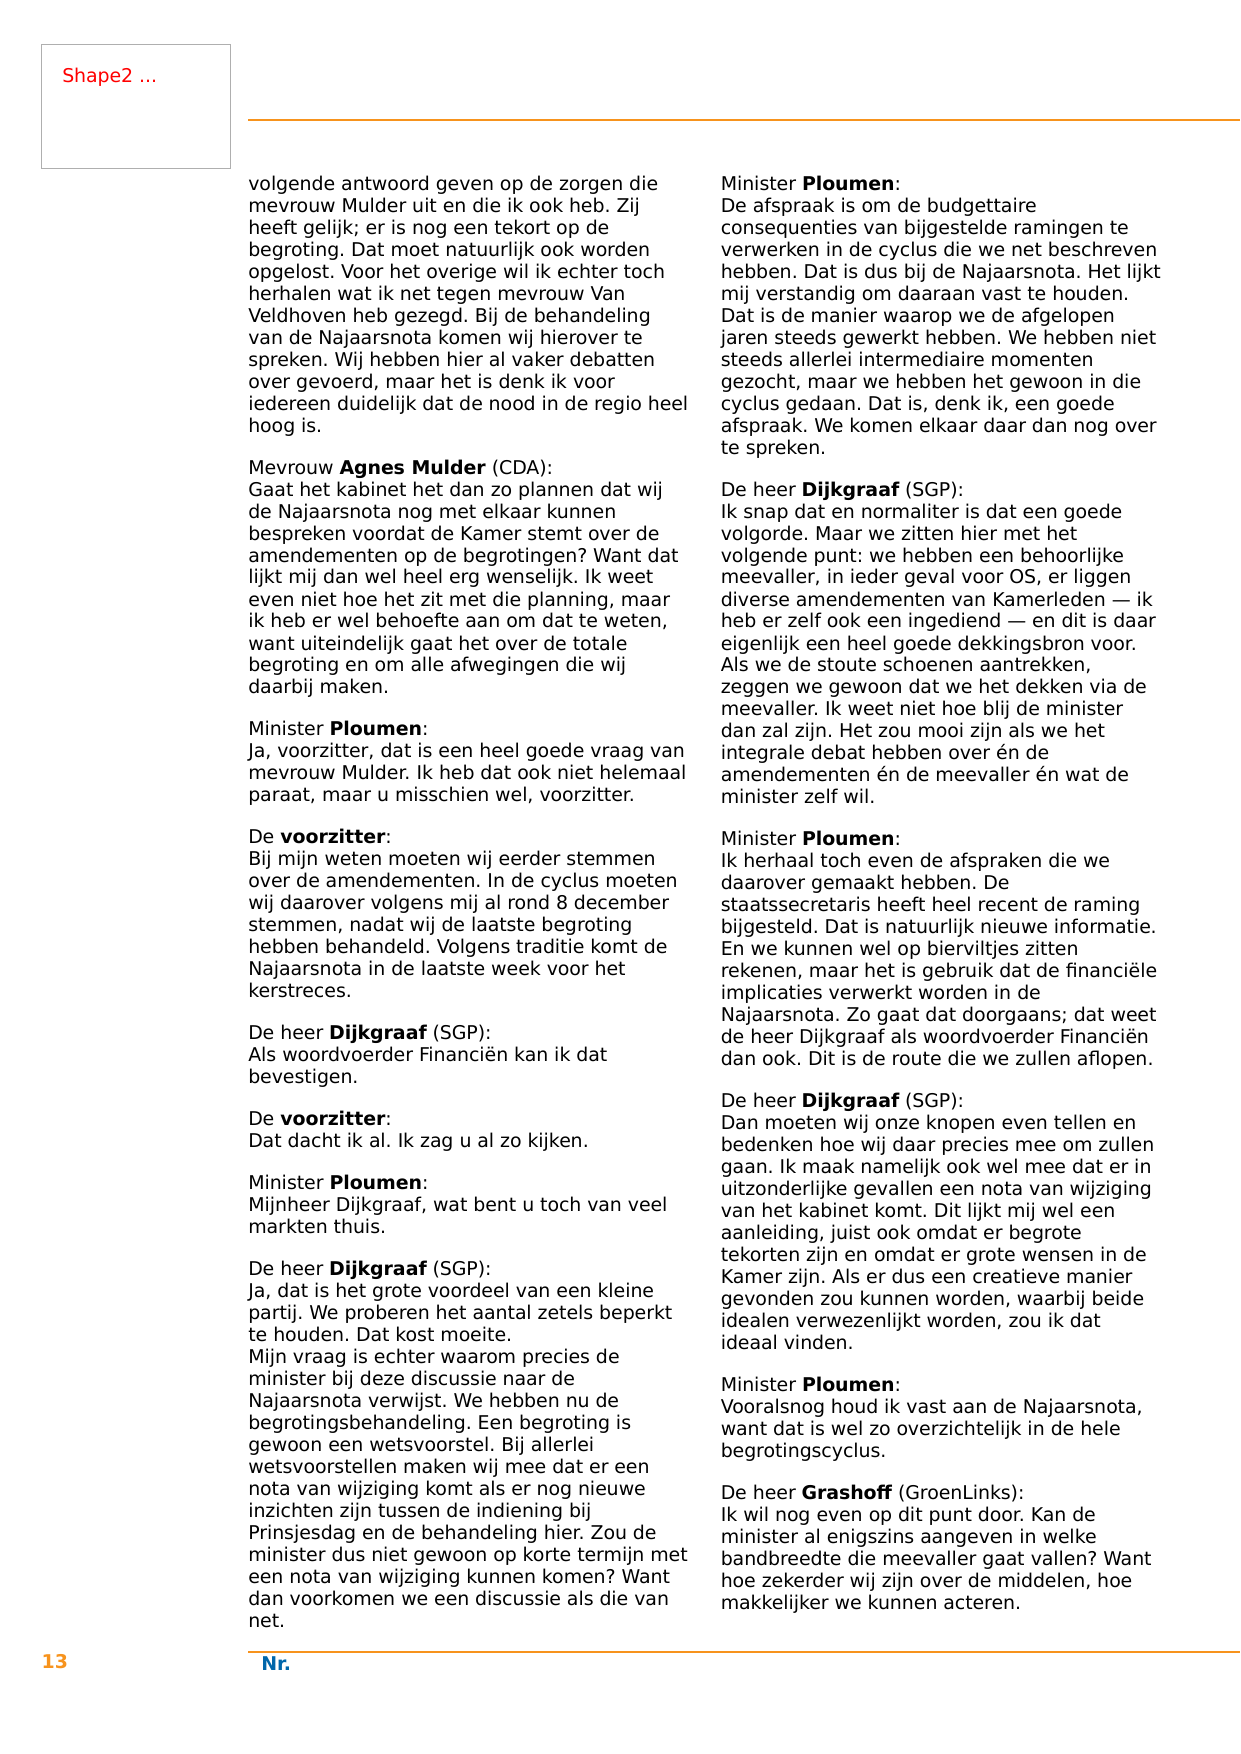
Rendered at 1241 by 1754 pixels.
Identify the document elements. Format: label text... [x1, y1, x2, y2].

text Minister Ploumen: [721, 1374, 1163, 1396]
text Ik wil nog even op dit punt door. Kan de minister al enigszins aangeven in welke bandbreedte die meevaller gaat vallen? Want hoe zekerder wij zijn over de middelen, hoe makkelijker we kunnen acteren. [721, 1504, 1163, 1613]
text Minister Ploumen: [721, 173, 1163, 195]
text Minister Ploumen: [248, 1172, 691, 1194]
text De voorzitter: [248, 1108, 691, 1130]
text De heer Dijkgraaf (SGP): [248, 1022, 691, 1044]
text Ik herhaal toch even de afspraken die we daarover gemaakt hebben. De staatssecretaris heeft heel recent de raming bijgesteld. Dat is natuurlijk nieuwe informatie. En we kunnen wel op bierviltjes zitten rekenen, maar het is gebruik dat de financiële implicaties verwerkt worden in de Najaarsnota. Zo gaat dat doorgaans; dat weet de heer Dijkgraaf als woordvoerder Financiën dan ook. Dit is de route die we zullen aflopen. [721, 850, 1163, 1070]
text De voorzitter: [248, 826, 691, 848]
text Ja, dat is het grote voordeel van een kleine partij. We proberen het aantal zetels beperkt te houden. Dat kost moeite. [248, 1280, 691, 1346]
text Ja, voorzitter, dat is een heel goede vraag van mevrouw Mulder. Ik heb dat ook niet helemaal paraat, maar u misschien wel, voorzitter. [248, 740, 691, 806]
text Mijn vraag is echter waarom precies de minister bij deze discussie naar de Najaarsnota verwijst. We hebben nu de begrotingsbehandeling. Een begroting is gewoon een wetsvoorstel. Bij allerlei wetsvoorstellen maken wij mee dat er een nota van wijziging komt als er nog nieuwe inzichten zijn tussen de indiening bij Prinsjesdag en de behandeling hier. Zou de minister dus niet gewoon op korte termijn met een nota van wijziging kunnen komen? Want dan voorkomen we een discussie als die van net. [248, 1346, 691, 1632]
text Dan moeten wij onze knopen even tellen en bedenken hoe wij daar precies mee om zullen gaan. Ik maak namelijk ook wel mee dat er in uitzonderlijke gevallen een nota van wijziging van het kabinet komt. Dit lijkt mij wel een aanleiding, juist ook omdat er begrote tekorten zijn en omdat er grote wensen in de Kamer zijn. Als er dus een creatieve manier gevonden zou kunnen worden, waarbij beide idealen verwezenlijkt worden, zou ik dat ideaal vinden. [721, 1112, 1163, 1354]
text Mijnheer Dijkgraaf, wat bent u toch van veel markten thuis. [248, 1194, 691, 1238]
text Mevrouw Agnes Mulder (CDA): [248, 457, 691, 478]
text Gaat het kabinet het dan zo plannen dat wij de Najaarsnota nog met elkaar kunnen bespreken voordat de Kamer stemt over de amendementen op de begrotingen? Want dat lijkt mij dan wel heel erg wenselijk. Ik weet even niet hoe het zit met die planning, maar ik heb er wel behoefte aan om dat te weten, want uiteindelijk gaat het over de totale begroting en om alle afwegingen die wij daarbij maken. [248, 478, 691, 698]
text De heer Grashoff (GroenLinks): [721, 1482, 1163, 1504]
text De afspraak is om de budgettaire consequenties van bijgestelde ramingen te verwerken in de cyclus die we net beschreven hebben. Dat is dus bij de Najaarsnota. Het lijkt mij verstandig om daaraan vast te houden. Dat is de manier waarop we de afgelopen jaren steeds gewerkt hebben. We hebben niet steeds allerlei intermediaire momenten gezocht, maar we hebben het gewoon in die cyclus gedaan. Dat is, denk ik, een goede afspraak. We komen elkaar daar dan nog over te spreken. [721, 195, 1163, 458]
text Dat dacht ik al. Ik zag u al zo kijken. [248, 1130, 691, 1152]
text Als woordvoerder Financiën kan ik dat bevestigen. [248, 1044, 691, 1088]
text De heer Dijkgraaf (SGP): [721, 478, 1163, 501]
text De heer Dijkgraaf (SGP): [721, 1090, 1163, 1112]
text volgende antwoord geven op de zorgen die mevrouw Mulder uit en die ik ook heb. Zij heeft gelijk; er is nog een tekort op de begroting. Dat moet natuurlijk ook worden opgelost. Voor het overige wil ik echter toch herhalen wat ik net tegen mevrouw Van Veldhoven heb gezegd. Bij de behandeling van de Najaarsnota komen wij hierover te spreken. Wij hebben hier al vaker debatten over gevoerd, maar het is denk ik voor iedereen duidelijk dat de nood in de regio heel hoog is. [248, 173, 691, 437]
text Bij mijn weten moeten wij eerder stemmen over de amendementen. In de cyclus moeten wij daarover volgens mij al rond 8 december stemmen, nadat wij de laatste begroting hebben behandeld. Volgens traditie komt de Najaarsnota in de laatste week voor het kerstreces. [248, 848, 691, 1002]
text Vooralsnog houd ik vast aan de Najaarsnota, want dat is wel zo overzichtelijk in de hele begrotingscyclus. [721, 1396, 1163, 1462]
text De heer Dijkgraaf (SGP): [248, 1258, 691, 1280]
text Minister Ploumen: [248, 718, 691, 740]
text Minister Ploumen: [721, 828, 1163, 850]
text Ik snap dat en normaliter is dat een goede volgorde. Maar we zitten hier met het volgende punt: we hebben een behoorlijke meevaller, in ieder geval voor OS, er liggen diverse amendementen van Kamerleden — ik heb er zelf ook een ingediend — en dit is daar eigenlijk een heel goede dekkingsbron voor. Als we de stoute schoenen aantrekken, zeggen we gewoon dat we het dekken via de meevaller. Ik weet niet hoe blij de minister dan zal zijn. Het zou mooi zijn als we het integrale debat hebben over én de amendementen én de meevaller én wat de minister zelf wil. [721, 501, 1163, 808]
